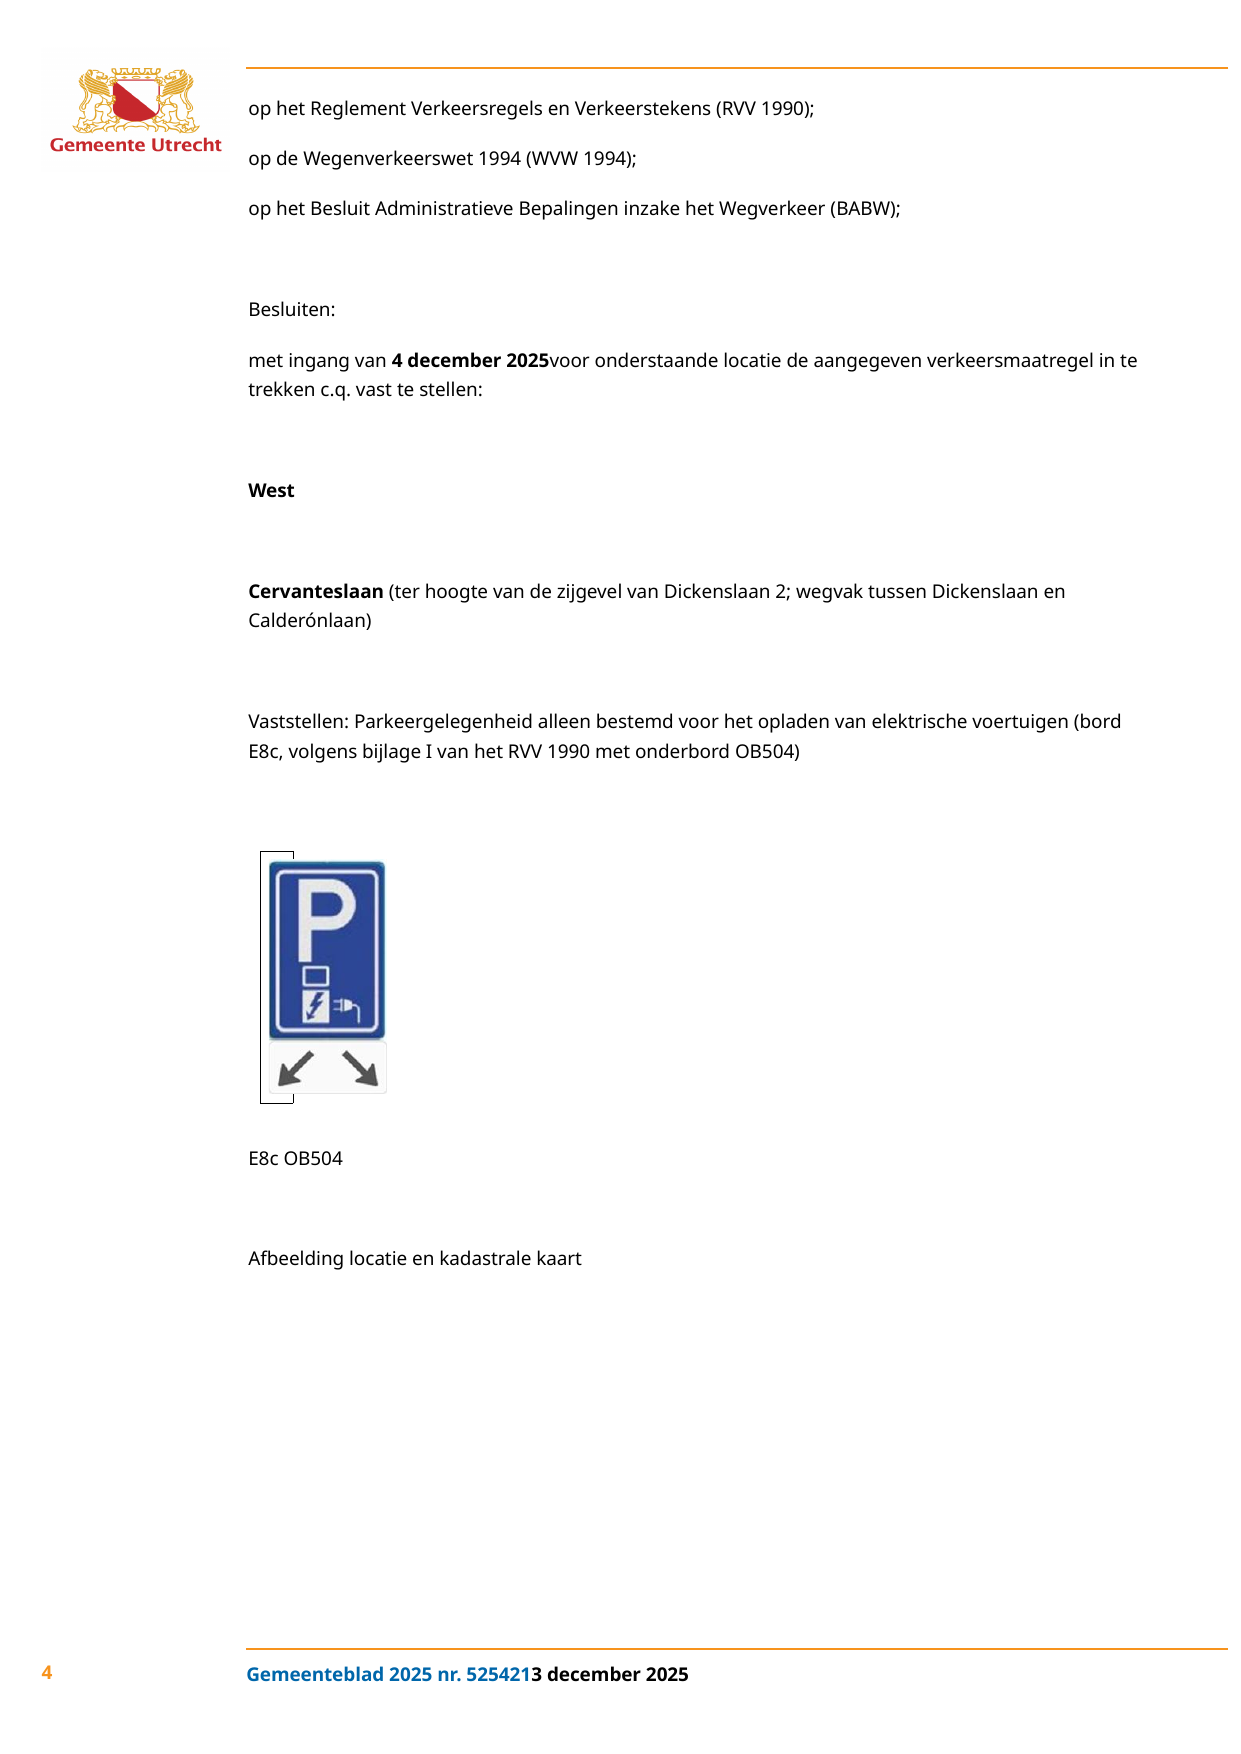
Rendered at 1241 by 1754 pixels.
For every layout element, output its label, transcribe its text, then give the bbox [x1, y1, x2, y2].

text West [248, 477, 1152, 503]
text Afbeelding locatie en kadastrale kaart [248, 1246, 1152, 1271]
text op het Besluit Administratieve Bepalingen inzake het Wegverkeer (BABW); [248, 196, 1152, 221]
text op het Reglement Verkeersregels en Verkeerstekens (RVV 1990); [248, 95, 1152, 121]
text met ingang van 4 december 2025voor onderstaande locatie de aangegeven verkeersmaatregel in te trekken c.q. vast te stellen: [248, 347, 1152, 402]
text Vaststellen: Parkeergelegenheid alleen bestemd voor het opladen van elektrische voertuigen (bord E8c, volgens bijlage I van het RVV 1990 met onderbord OB504) [248, 708, 1152, 764]
text Cervanteslaan (ter hoogte van de zijgevel van Dickenslaan 2; wegvak tussen Dickenslaan en Calderónlaan) [248, 578, 1152, 633]
picture [268, 859, 387, 1094]
text op de Wegenverkeerswet 1994 (WVW 1994); [248, 145, 1152, 171]
text Besluiten: [248, 296, 1152, 322]
text E8c OB504 [248, 1145, 1152, 1171]
picture [41, 47, 231, 172]
